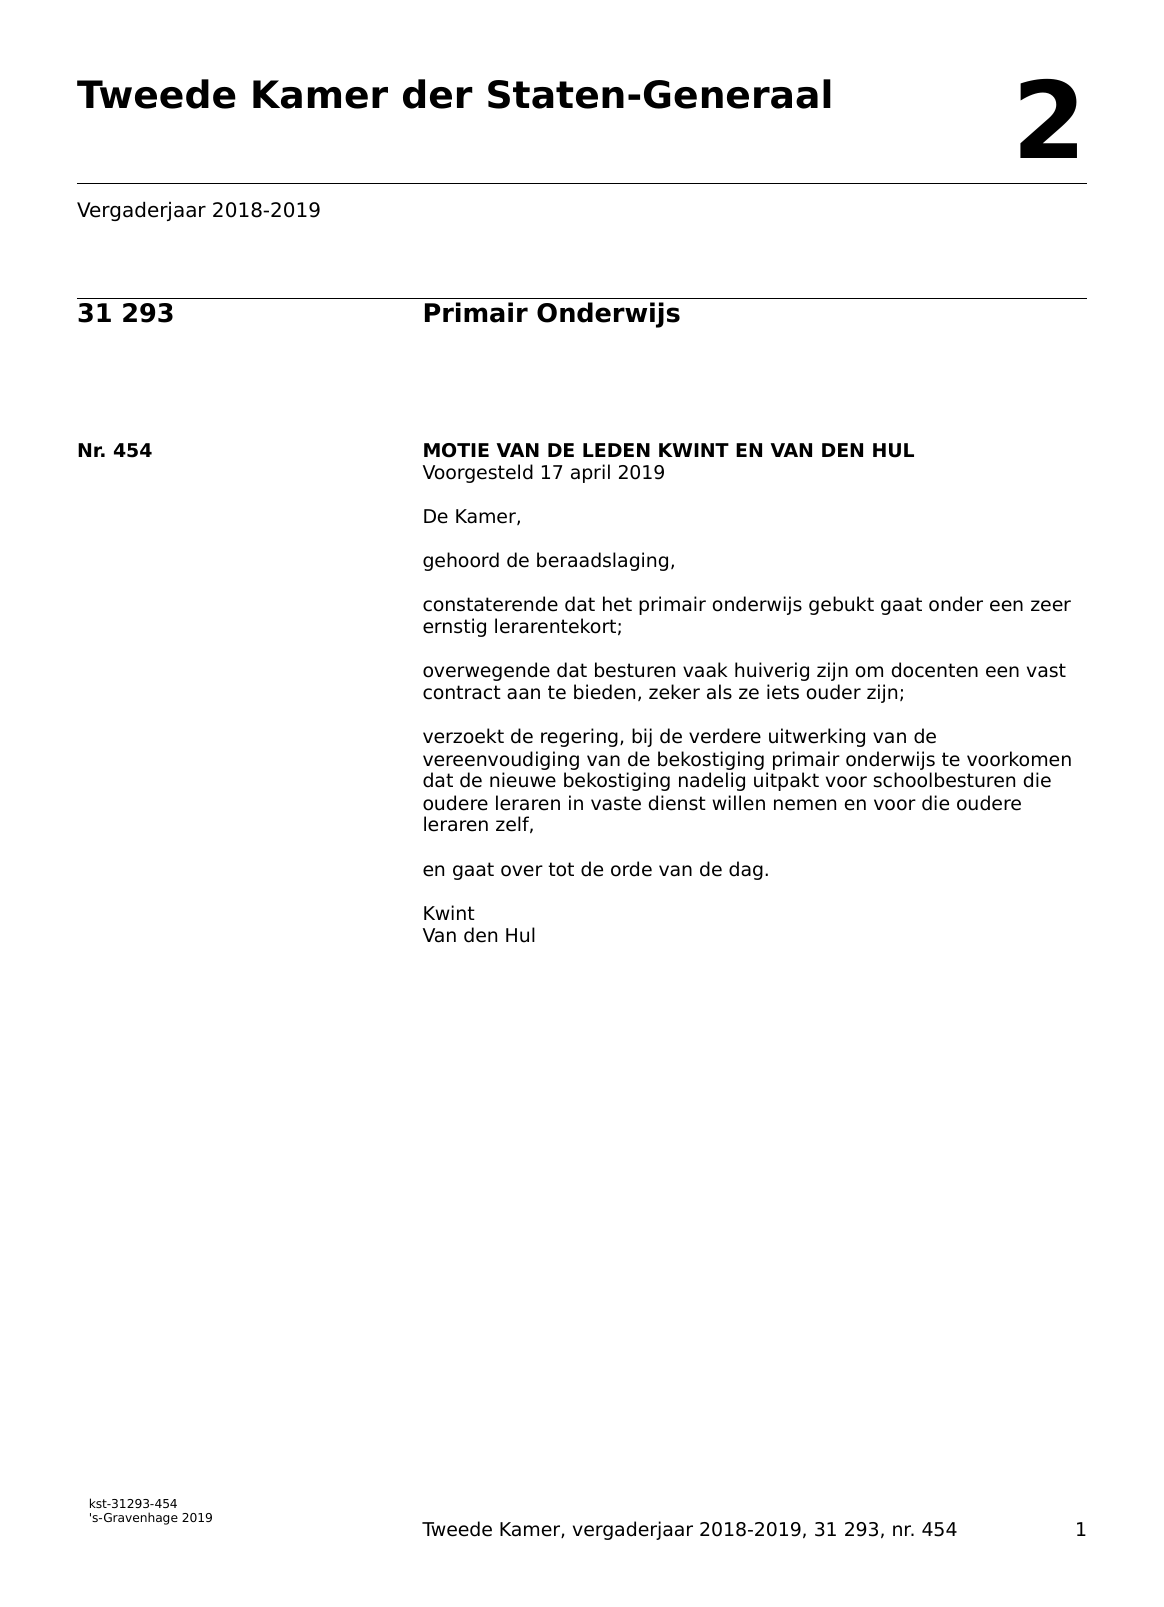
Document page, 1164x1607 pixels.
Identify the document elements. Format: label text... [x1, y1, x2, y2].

text De Kamer, [422, 506, 1087, 528]
text verzoekt de regering, bij de verdere uitwerking van de vereenvoudiging van de bekostiging primair onderwijs te voorkomen dat de nieuwe bekostiging nadelig uitpakt voor schoolbesturen die oudere leraren in vaste dienst willen nemen en voor die oudere leraren zelf, [422, 726, 1087, 836]
text Voorgesteld 17 april 2019 [422, 462, 1087, 484]
text Van den Hul [422, 925, 1087, 947]
text en gaat over tot de orde van de dag. [422, 858, 1087, 881]
table_cell Vergaderjaar 2018-2019 [77, 184, 1087, 298]
subtitle 31 293 Primair Onderwijs [77, 299, 1087, 329]
text gehoord de beraadslaging, [422, 550, 1087, 572]
table_header Tweede Kamer der Staten-Generaal [77, 59, 886, 183]
subtitle Nr. 454 MOTIE VAN DE LEDEN KWINT EN VAN DEN HUL [77, 440, 1087, 462]
text constaterende dat het primair onderwijs gebukt gaat onder een zeer ernstig lerarentekort; [422, 594, 1087, 638]
text Kwint [422, 903, 1087, 925]
table_header 2 [886, 59, 1087, 183]
text 's-Gravenhage 2019 [88, 1511, 323, 1525]
text overwegende dat besturen vaak huiverig zijn om docenten een vast contract aan te bieden, zeker als ze iets ouder zijn; [422, 660, 1087, 704]
text kst-31293-454 [88, 1497, 323, 1511]
